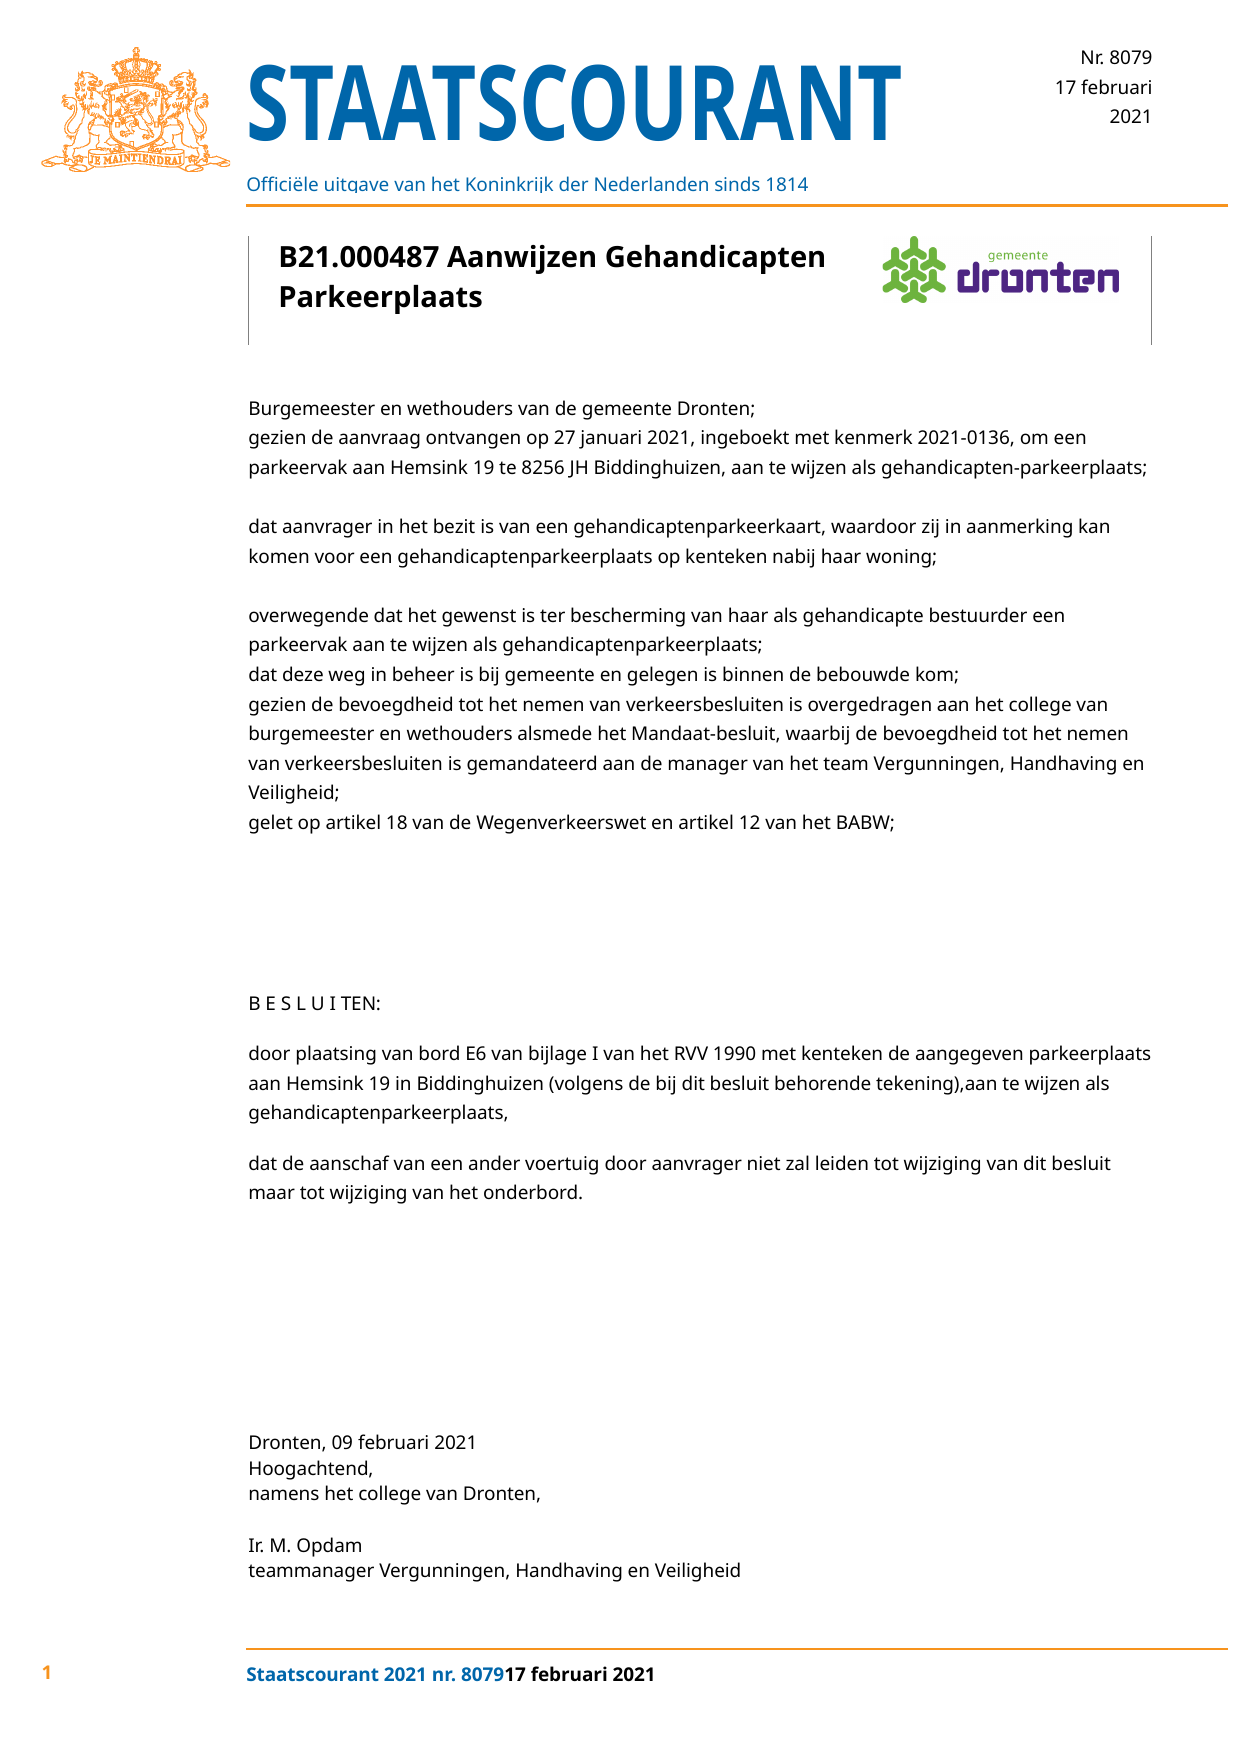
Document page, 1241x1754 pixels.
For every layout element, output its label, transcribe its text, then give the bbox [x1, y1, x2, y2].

text gezien de aanvraag ontvangen op 27 januari 2021, ingeboekt met kenmerk 2021-0136, om een parkeervak aan Hemsink 19 te 8256 JH Biddinghuizen, aan te wijzen als gehandicapten-parkeerplaats; [248, 424, 1152, 480]
text namens het college van Dronten, [248, 1481, 1152, 1506]
text gelet op artikel 18 van de Wegenverkeerswet en artikel 12 van het BABW; [248, 809, 1152, 835]
text gezien de bevoegdheid tot het nemen van verkeersbesluiten is overgedragen aan het college van burgemeester en wethouders alsmede het Mandaat-besluit, waarbij de bevoegdheid tot het nemen van verkeersbesluiten is gemandateerd aan de manager van het team Vergunningen, Handhaving en Veiligheid; [248, 691, 1152, 805]
text teammanager Vergunningen, Handhaving en Veiligheid [248, 1558, 1152, 1583]
table_header [850, 236, 882, 302]
text Hoogachtend, [248, 1455, 1152, 1481]
picture [41, 47, 231, 172]
text B E S L U I TEN: [248, 990, 1152, 1016]
text dat de aanschaf van een ander voertuig door aanvrager niet zal leiden tot wijziging van dit besluit maar tot wijziging van het onderbord. [248, 1150, 1152, 1205]
table_header [850, 303, 1151, 345]
text Burgemeester en wethouders van de gemeente Dronten; [248, 395, 1152, 421]
text Dronten, 09 februari 2021 [248, 1429, 1152, 1455]
text door plaatsing van bord E6 van bijlage I van het RVV 1990 met kenteken de aangegeven parkeerplaats aan Hemsink 19 in Biddinghuizen (volgens de bij dit besluit behorende tekening),aan te wijzen als gehandicaptenparkeerplaats, [248, 1040, 1152, 1125]
text overwegende dat het gewenst is ter bescherming van haar als gehandicapte bestuurder een parkeervak aan te wijzen als gehandicaptenparkeerplaats; [248, 602, 1152, 657]
text dat aanvrager in het bezit is van een gehandicaptenparkeerkaart, waardoor zij in aanmerking kan komen voor een gehandicaptenparkeerplaats op kenteken nabij haar woning; [248, 513, 1152, 569]
table_header B21.000487 Aanwijzen Gehandicapten Parkeerplaats [249, 236, 850, 345]
text Ir. M. Opdam [248, 1532, 1152, 1558]
picture [882, 236, 1119, 303]
table_header [1119, 236, 1151, 302]
text dat deze weg in beheer is bij gemeente en gelegen is binnen de bebouwde kom; [248, 661, 1152, 687]
